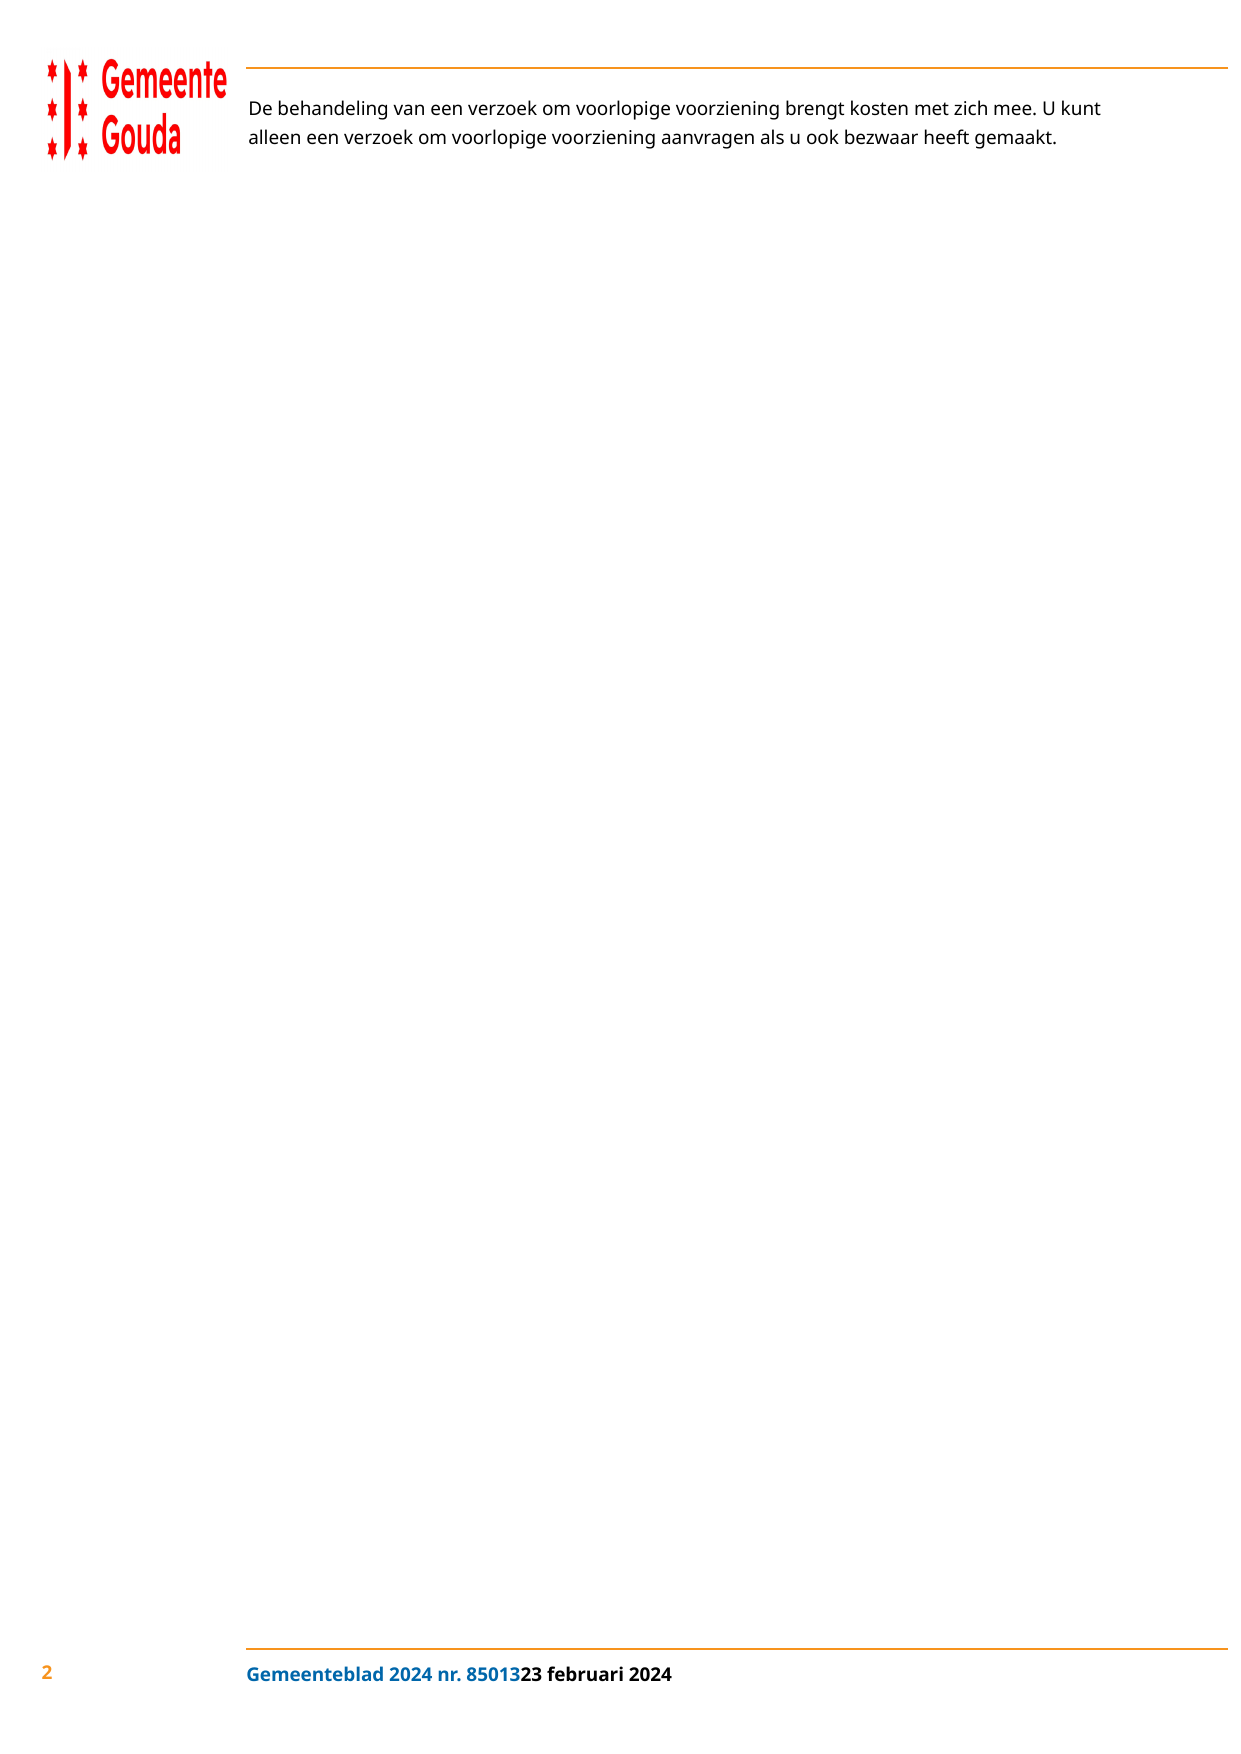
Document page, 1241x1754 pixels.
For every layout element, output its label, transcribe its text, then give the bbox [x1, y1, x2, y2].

text De behandeling van een verzoek om voorlopige voorziening brengt kosten met zich mee. U kunt alleen een verzoek om voorlopige voorziening aanvragen als u ook bezwaar heeft gemaakt. [248, 95, 1152, 150]
picture [41, 47, 231, 172]
